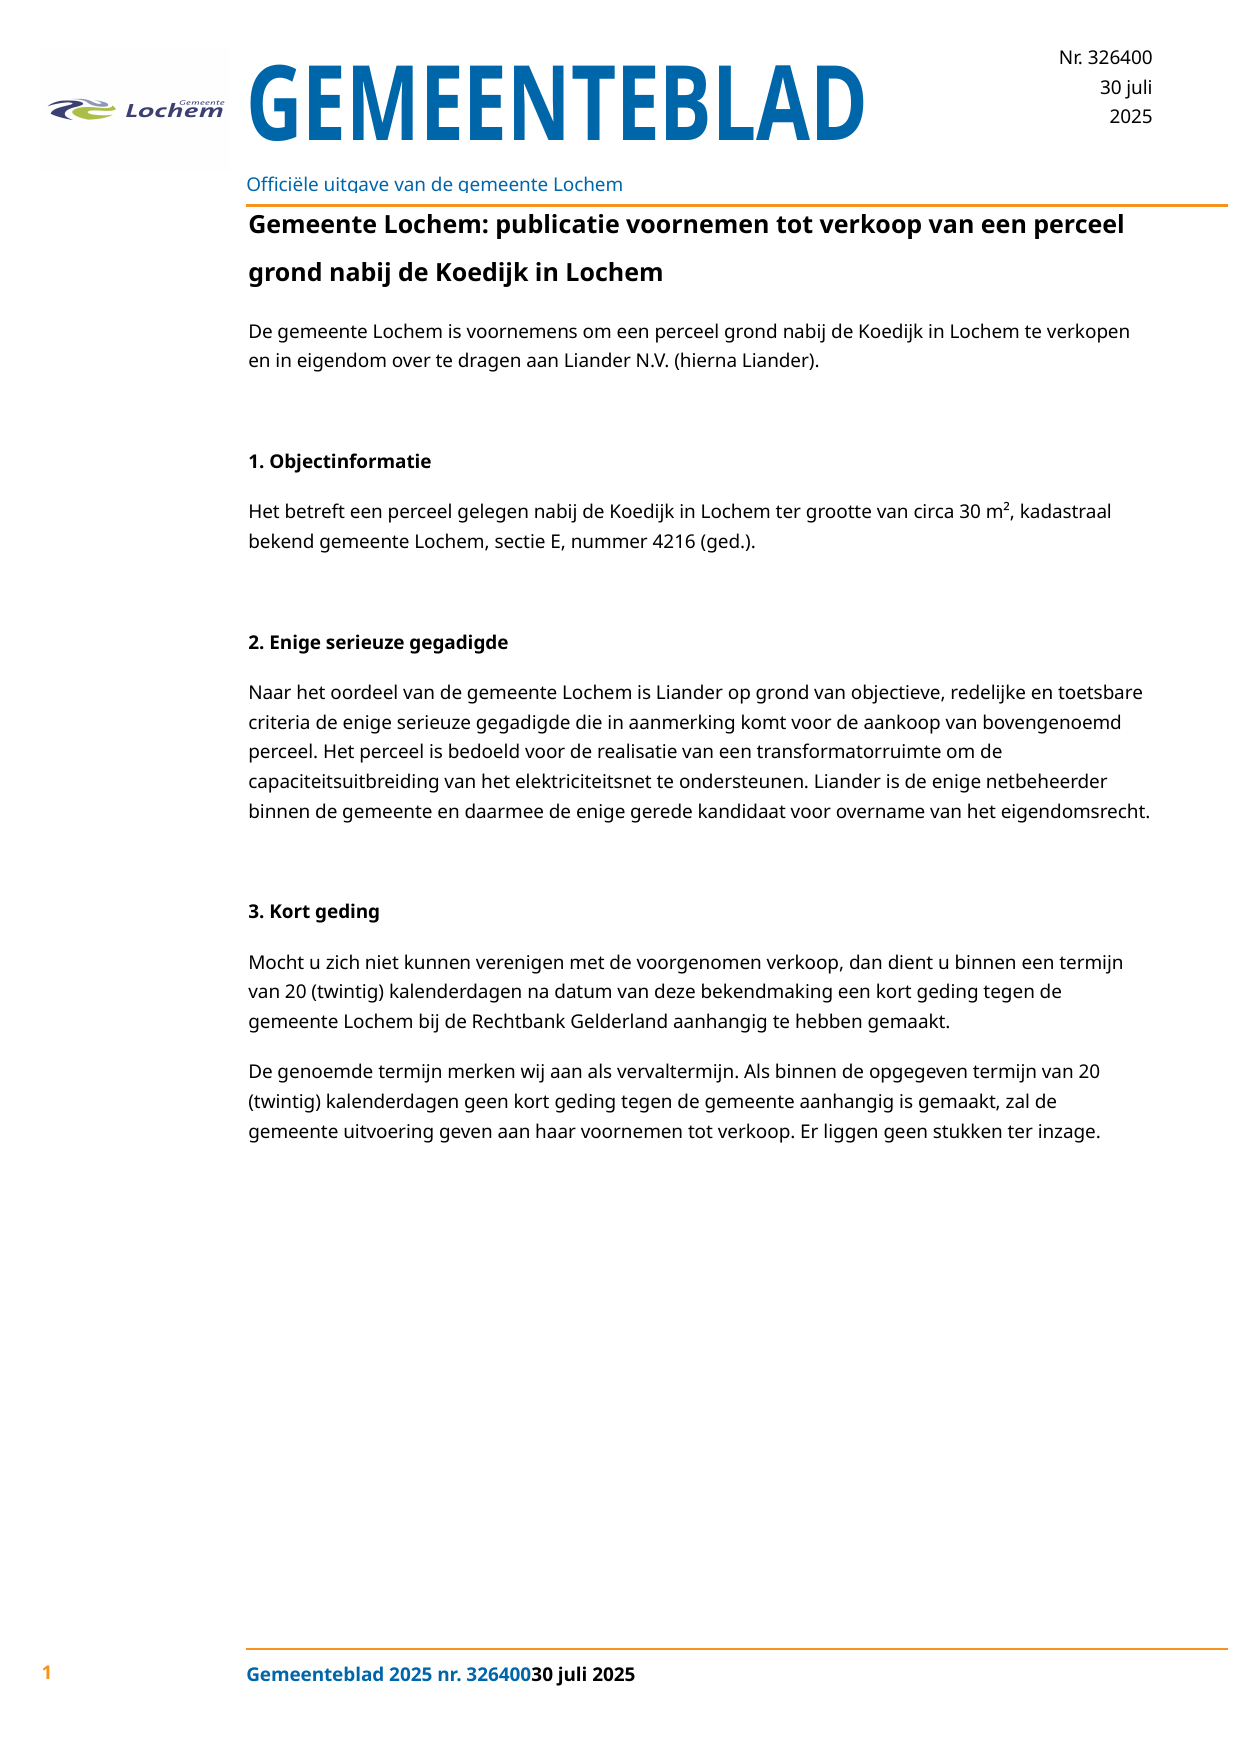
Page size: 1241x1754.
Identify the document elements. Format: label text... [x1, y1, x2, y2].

text 1. Objectinformatie [248, 448, 1152, 474]
text 3. Kort geding [248, 899, 1152, 924]
text Gemeente Lochem: publicatie voornemen tot verkoop van een perceel grond nabij de Koedijk in Lochem [248, 207, 1152, 288]
text De genoemde termijn merken wij aan als vervaltermijn. Als binnen de opgegeven termijn van 20 (twintig) kalenderdagen geen kort geding tegen de gemeente aanhangig is gemaakt, zal de gemeente uitvoering geven aan haar voornemen tot verkoop. Er liggen geen stukken ter inzage. [248, 1059, 1152, 1144]
text Het betreft een perceel gelegen nabij de Koedijk in Lochem ter grootte van circa 30 m², kadastraal bekend gemeente Lochem, sectie E, nummer 4216 (ged.). [248, 499, 1152, 554]
text De gemeente Lochem is voornemens om een perceel grond nabij de Koedijk in Lochem te verkopen en in eigendom over te dragen aan Liander N.V. (hierna Liander). [248, 318, 1152, 373]
picture [41, 47, 231, 172]
text Naar het oordeel van de gemeente Lochem is Liander op grond van objectieve, redelijke en toetsbare criteria de enige serieuze gegadigde die in aanmerking komt voor de aankoop van bovengenoemd perceel. Het perceel is bedoeld voor de realisatie van een transformatorruimte om de capaciteitsuitbreiding van het elektriciteitsnet te ondersteunen. Liander is de enige netbeheerder binnen de gemeente en daarmee de enige gerede kandidaat voor overname van het eigendomsrecht. [248, 679, 1152, 824]
text 2. Enige serieuze gegadigde [248, 629, 1152, 655]
text Mocht u zich niet kunnen verenigen met de voorgenomen verkoop, dan dient u binnen een termijn van 20 (twintig) kalenderdagen na datum van deze bekendmaking een kort geding tegen de gemeente Lochem bij de Rechtbank Gelderland aanhangig te hebben gemaakt. [248, 949, 1152, 1034]
